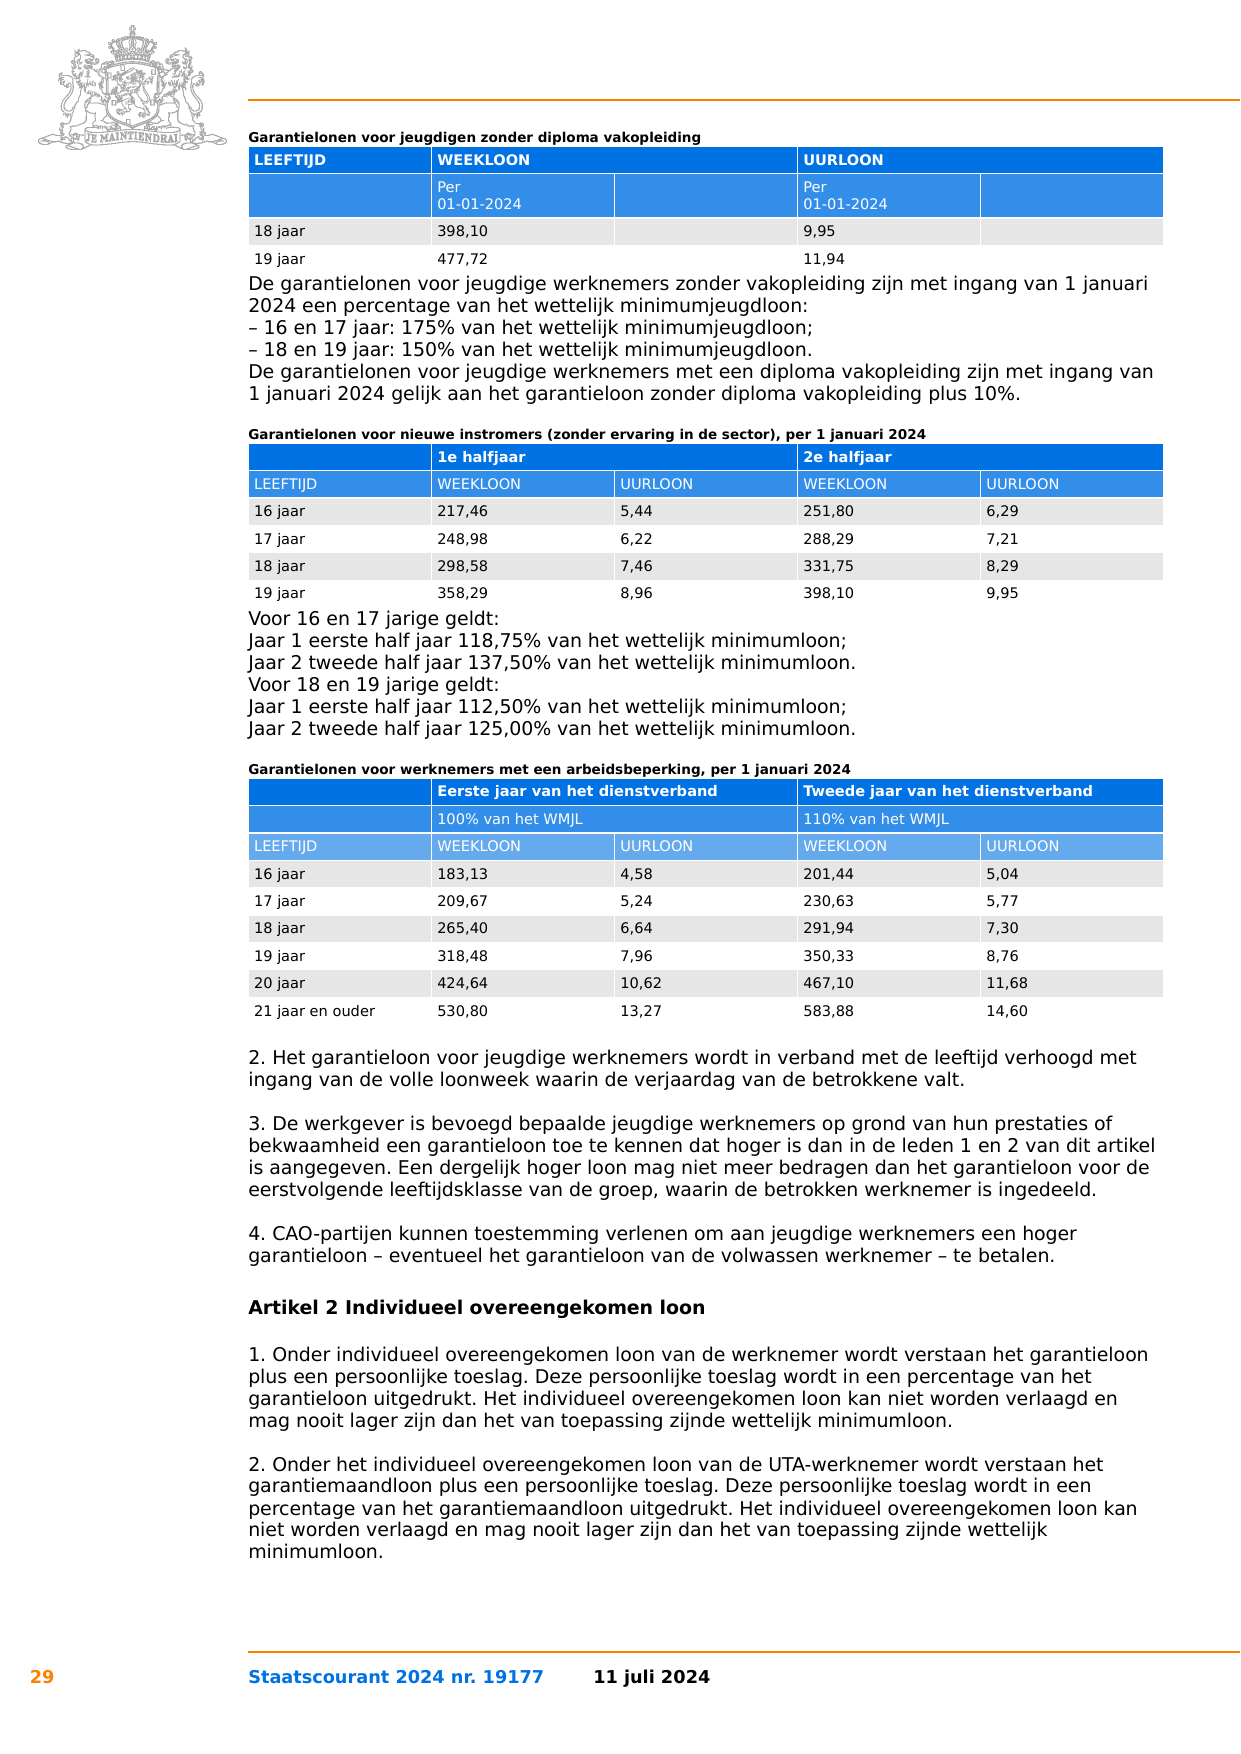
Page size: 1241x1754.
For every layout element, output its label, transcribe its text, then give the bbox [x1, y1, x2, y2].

table_header Garantielonen voor werknemers met een arbeidsbeperking, per 1 januari 2024 [248, 762, 1163, 778]
table_cell 13,27 [615, 998, 797, 1024]
table_cell 530,80 [432, 998, 614, 1024]
table_cell 6,29 [981, 499, 1163, 525]
table_cell [249, 779, 431, 805]
table_cell WEEKLOON [432, 471, 614, 497]
table_cell 7,96 [615, 943, 797, 969]
table_cell 248,98 [432, 526, 614, 552]
table_cell [981, 219, 1163, 245]
text Jaar 2 tweede half jaar 125,00% van het wettelijk minimumloon. [248, 718, 1163, 740]
table_cell 209,67 [432, 888, 614, 914]
table_cell UURLOON [798, 147, 1163, 173]
table_cell 8,76 [981, 943, 1163, 969]
table_cell [249, 444, 431, 470]
table_cell 358,29 [432, 581, 614, 607]
table_cell [249, 806, 431, 832]
table_cell 19 jaar [249, 581, 431, 607]
subtitle Artikel 2 Individueel overeengekomen loon [248, 1297, 1163, 1319]
table_cell UURLOON [981, 834, 1163, 860]
table_cell 298,58 [432, 553, 614, 580]
table_cell WEEKLOON [798, 471, 980, 497]
table_cell [615, 174, 797, 217]
text 4. CAO-partijen kunnen toestemming verlenen om aan jeugdige werknemers een hoger garantieloon – eventueel het garantieloon van de volwassen werknemer – te betalen. [248, 1223, 1163, 1267]
table_cell 583,88 [798, 998, 980, 1024]
table_cell [249, 174, 431, 217]
table_cell 5,24 [615, 888, 797, 914]
table_cell [981, 174, 1163, 217]
table_header Garantielonen voor nieuwe instromers (zonder ervaring in de sector), per 1 januari 2024 [248, 427, 1163, 443]
table_cell 201,44 [798, 861, 980, 887]
table_header Garantielonen voor jeugdigen zonder diploma vakopleiding [248, 130, 1163, 146]
table_cell 265,40 [432, 916, 614, 942]
text 3. De werkgever is bevoegd bepaalde jeugdige werknemers op grond van hun prestaties of bekwaamheid een garantieloon toe te kennen dat hoger is dan in de leden 1 en 2 van dit artikel is aangegeven. Een dergelijk hoger loon mag niet meer bedragen dan het garantieloon voor de eerstvolgende leeftijdsklasse van de groep, waarin de betrokken werknemer is ingedeeld. [248, 1113, 1163, 1201]
table_cell 7,21 [981, 526, 1163, 552]
table_cell 9,95 [981, 581, 1163, 607]
table_cell 10,62 [615, 970, 797, 997]
table_cell 21 jaar en ouder [249, 998, 431, 1024]
table_cell LEEFTIJD [249, 834, 431, 860]
table_cell 183,13 [432, 861, 614, 887]
table_cell 467,10 [798, 970, 980, 997]
table_cell Tweede jaar van het dienstverband [798, 779, 1163, 805]
table_cell 318,48 [432, 943, 614, 969]
text Voor 18 en 19 jarige geldt: [248, 674, 1163, 696]
text De garantielonen voor jeugdige werknemers zonder vakopleiding zijn met ingang van 1 januari 2024 een percentage van het wettelijk minimumjeugdloon: [248, 273, 1163, 317]
table_cell Per 01-01-2024 [432, 174, 614, 217]
table_cell [615, 246, 797, 272]
table_cell 477,72 [432, 246, 614, 272]
text 2. Het garantieloon voor jeugdige werknemers wordt in verband met de leeftijd verhoogd met ingang van de volle loonweek waarin de verjaardag van de betrokkene valt. [248, 1047, 1163, 1091]
table_cell 19 jaar [249, 943, 431, 969]
table_cell 350,33 [798, 943, 980, 969]
table_cell 424,64 [432, 970, 614, 997]
table_cell 2e halfjaar [798, 444, 1163, 470]
table_cell 5,44 [615, 499, 797, 525]
table_cell 5,77 [981, 888, 1163, 914]
table_cell 6,64 [615, 916, 797, 942]
table_cell UURLOON [615, 834, 797, 860]
table_cell [981, 246, 1163, 272]
table_cell WEEKLOON [432, 147, 797, 173]
table_cell 20 jaar [249, 970, 431, 997]
table_cell 8,29 [981, 553, 1163, 580]
table_cell LEEFTIJD [249, 471, 431, 497]
text Jaar 2 tweede half jaar 137,50% van het wettelijk minimumloon. [248, 652, 1163, 674]
text – 18 en 19 jaar: 150% van het wettelijk minimumjeugdloon. [248, 339, 1163, 361]
table_cell LEEFTIJD [249, 147, 431, 173]
table_cell 251,80 [798, 499, 980, 525]
text Voor 16 en 17 jarige geldt: [248, 608, 1163, 630]
table_cell 331,75 [798, 553, 980, 580]
text De garantielonen voor jeugdige werknemers met een diploma vakopleiding zijn met ingang van 1 januari 2024 gelijk aan het garantieloon zonder diploma vakopleiding plus 10%. [248, 361, 1163, 405]
table_cell WEEKLOON [432, 834, 614, 860]
table_cell 110% van het WMJL [798, 806, 1163, 832]
table_cell 398,10 [432, 219, 614, 245]
text Jaar 1 eerste half jaar 112,50% van het wettelijk minimumloon; [248, 696, 1163, 718]
table_cell 17 jaar [249, 888, 431, 914]
table_cell UURLOON [615, 471, 797, 497]
table_cell 100% van het WMJL [432, 806, 797, 832]
table_cell [615, 219, 797, 245]
table_cell 19 jaar [249, 246, 431, 272]
table_cell 4,58 [615, 861, 797, 887]
table_cell 6,22 [615, 526, 797, 552]
text Jaar 1 eerste half jaar 118,75% van het wettelijk minimumloon; [248, 630, 1163, 652]
table_cell Per 01-01-2024 [798, 174, 980, 217]
table_cell 11,94 [798, 246, 980, 272]
table_cell 217,46 [432, 499, 614, 525]
table_cell 288,29 [798, 526, 980, 552]
table_cell 16 jaar [249, 861, 431, 887]
table_cell 8,96 [615, 581, 797, 607]
table_cell 7,46 [615, 553, 797, 580]
table_cell 16 jaar [249, 499, 431, 525]
text 1. Onder individueel overeengekomen loon van de werknemer wordt verstaan het garantieloon plus een persoonlijke toeslag. Deze persoonlijke toeslag wordt in een percentage van het garantieloon uitgedrukt. Het individueel overeengekomen loon kan niet worden verlaagd en mag nooit lager zijn dan het van toepassing zijnde wettelijk minimumloon. [248, 1344, 1163, 1432]
text – 16 en 17 jaar: 175% van het wettelijk minimumjeugdloon; [248, 317, 1163, 339]
table_cell 1e halfjaar [432, 444, 797, 470]
table_cell WEEKLOON [798, 834, 980, 860]
table_cell 9,95 [798, 219, 980, 245]
table_cell 18 jaar [249, 553, 431, 580]
table_cell UURLOON [981, 471, 1163, 497]
table_cell Eerste jaar van het dienstverband [432, 779, 797, 805]
table_cell 398,10 [798, 581, 980, 607]
table_cell 14,60 [981, 998, 1163, 1024]
table_cell 291,94 [798, 916, 980, 942]
table_cell 17 jaar [249, 526, 431, 552]
picture [38, 25, 227, 150]
table_cell 7,30 [981, 916, 1163, 942]
table_cell 18 jaar [249, 219, 431, 245]
text 2. Onder het individueel overeengekomen loon van de UTA-werknemer wordt verstaan het garantiemaandloon plus een persoonlijke toeslag. Deze persoonlijke toeslag wordt in een percentage van het garantiemaandloon uitgedrukt. Het individueel overeengekomen loon kan niet worden verlaagd en mag nooit lager zijn dan het van toepassing zijnde wettelijk minimumloon. [248, 1453, 1163, 1563]
table_cell 18 jaar [249, 916, 431, 942]
table_cell 11,68 [981, 970, 1163, 997]
table_cell 5,04 [981, 861, 1163, 887]
table_cell 230,63 [798, 888, 980, 914]
